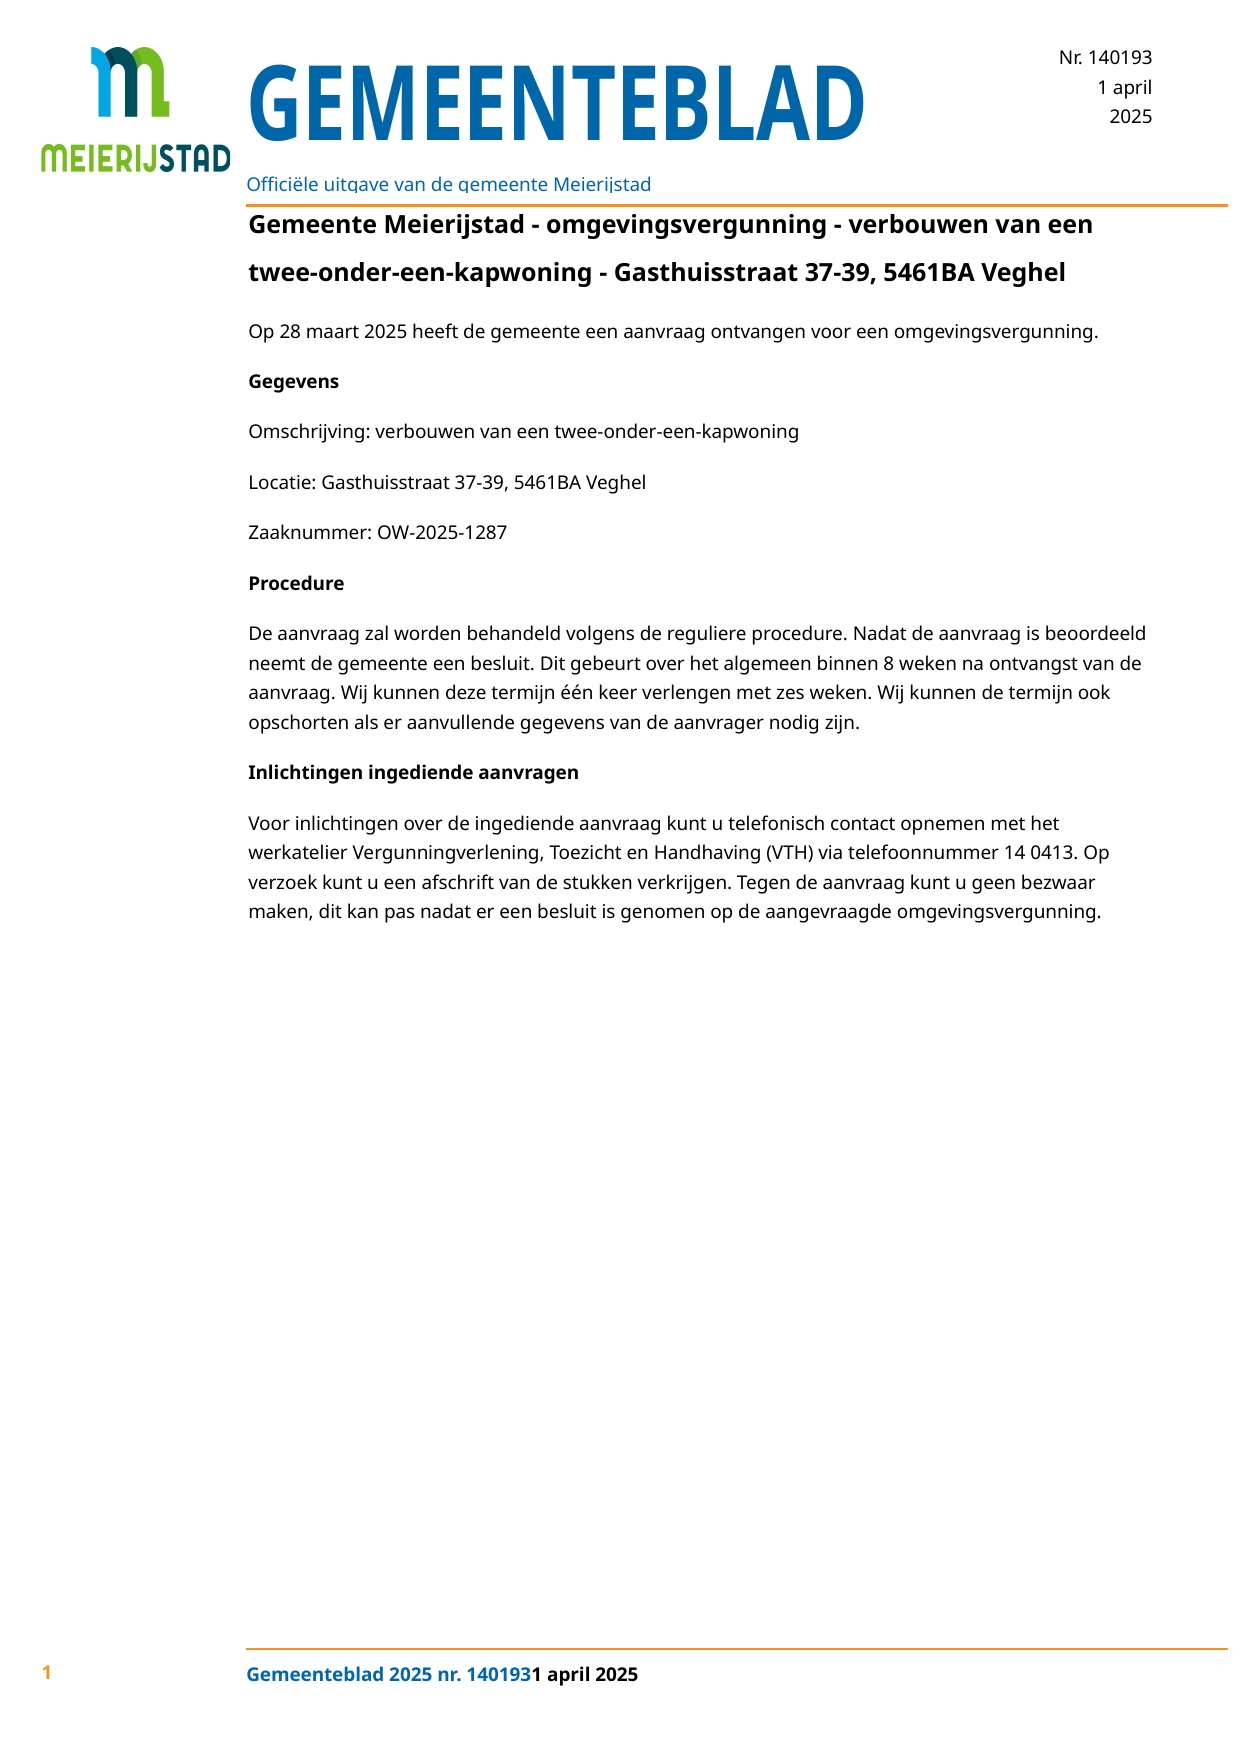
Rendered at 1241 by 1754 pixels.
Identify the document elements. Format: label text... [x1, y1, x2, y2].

text Procedure [248, 570, 1152, 596]
text Voor inlichtingen over de ingediende aanvraag kunt u telefonisch contact opnemen met het werkatelier Vergunningverlening, Toezicht en Handhaving (VTH) via telefoonnummer 14 0413. Op verzoek kunt u een afschrift van de stukken verkrijgen. Tegen de aanvraag kunt u geen bezwaar maken, dit kan pas nadat er een besluit is genomen op de aangevraagde omgevingsvergunning. [248, 810, 1152, 924]
text De aanvraag zal worden behandeld volgens de reguliere procedure. Nadat de aanvraag is beoordeeld neemt de gemeente een besluit. Dit gebeurt over het algemeen binnen 8 weken na ontvangst van de aanvraag. Wij kunnen deze termijn één keer verlengen met zes weken. Wij kunnen de termijn ook opschorten als er aanvullende gegevens van de aanvrager nodig zijn. [248, 620, 1152, 735]
text Op 28 maart 2025 heeft de gemeente een aanvraag ontvangen voor een omgevingsvergunning. [248, 318, 1152, 344]
text Locatie: Gasthuisstraat 37-39, 5461BA Veghel [248, 469, 1152, 495]
text Gemeente Meierijstad - omgevingsvergunning - verbouwen van een twee-onder-een-kapwoning - Gasthuisstraat 37-39, 5461BA Veghel [248, 207, 1152, 288]
picture [41, 47, 231, 172]
text Inlichtingen ingediende aanvragen [248, 759, 1152, 785]
text Zaaknummer: OW-2025-1287 [248, 519, 1152, 545]
text Omschrijving: verbouwen van een twee-onder-een-kapwoning [248, 419, 1152, 444]
text Gegevens [248, 368, 1152, 394]
